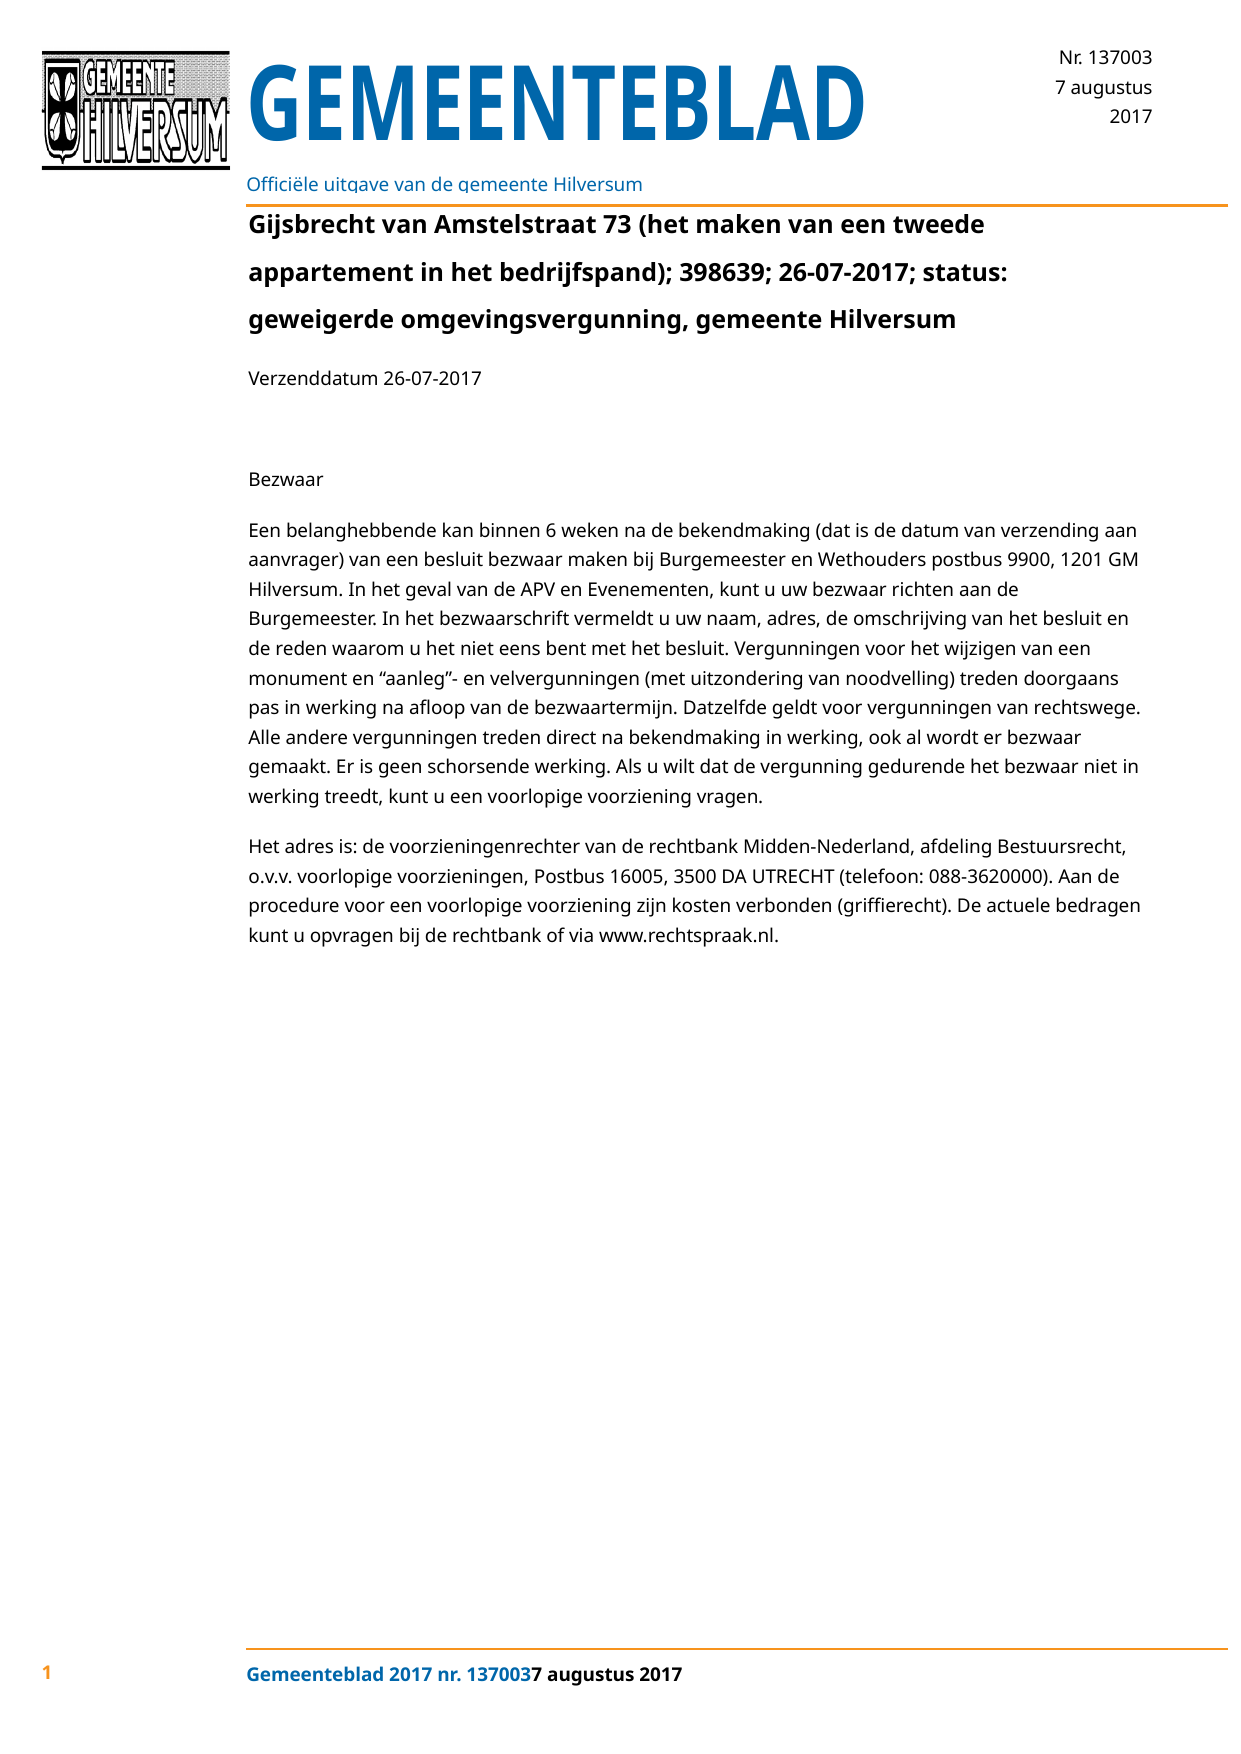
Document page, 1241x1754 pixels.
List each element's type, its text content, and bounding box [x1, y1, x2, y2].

text Gijsbrecht van Amstelstraat 73 (het maken van een tweede appartement in het bedrijfspand); 398639; 26-07-2017; status: geweigerde omgevingsvergunning, gemeente Hilversum [248, 207, 1152, 336]
text Bezwaar [248, 466, 1152, 492]
text Een belanghebbende kan binnen 6 weken na de bekendmaking (dat is de datum van verzending aan aanvrager) van een besluit bezwaar maken bij Burgemeester en Wethouders postbus 9900, 1201 GM Hilversum. In het geval van de APV en Evenementen, kunt u uw bezwaar richten aan de Burgemeester. In het bezwaarschrift vermeldt u uw naam, adres, de omschrijving van het besluit en de reden waarom u het niet eens bent met het besluit. Vergunningen voor het wijzigen van een monument en “aanleg”- en velvergunningen (met uitzondering van noodvelling) treden doorgaans pas in werking na afloop van de bezwaartermijn. Datzelfde geldt voor vergunningen van rechtswege. Alle andere vergunningen treden direct na bekendmaking in werking, ook al wordt er bezwaar gemaakt. Er is geen schorsende werking. Als u wilt dat de vergunning gedurende het bezwaar niet in werking treedt, kunt u een voorlopige voorziening vragen. [248, 517, 1152, 809]
text Het adres is: de voorzieningenrechter van de rechtbank Midden-Nederland, afdeling Bestuursrecht, o.v.v. voorlopige voorzieningen, Postbus 16005, 3500 DA UTRECHT (telefoon: 088-3620000). Aan de procedure voor een voorlopige voorziening zijn kosten verbonden (griffierecht). De actuele bedragen kunt u opvragen bij de rechtbank of via www.rechtspraak.nl. [248, 833, 1152, 948]
text Verzenddatum 26-07-2017 [248, 366, 1152, 391]
picture [41, 47, 231, 172]
